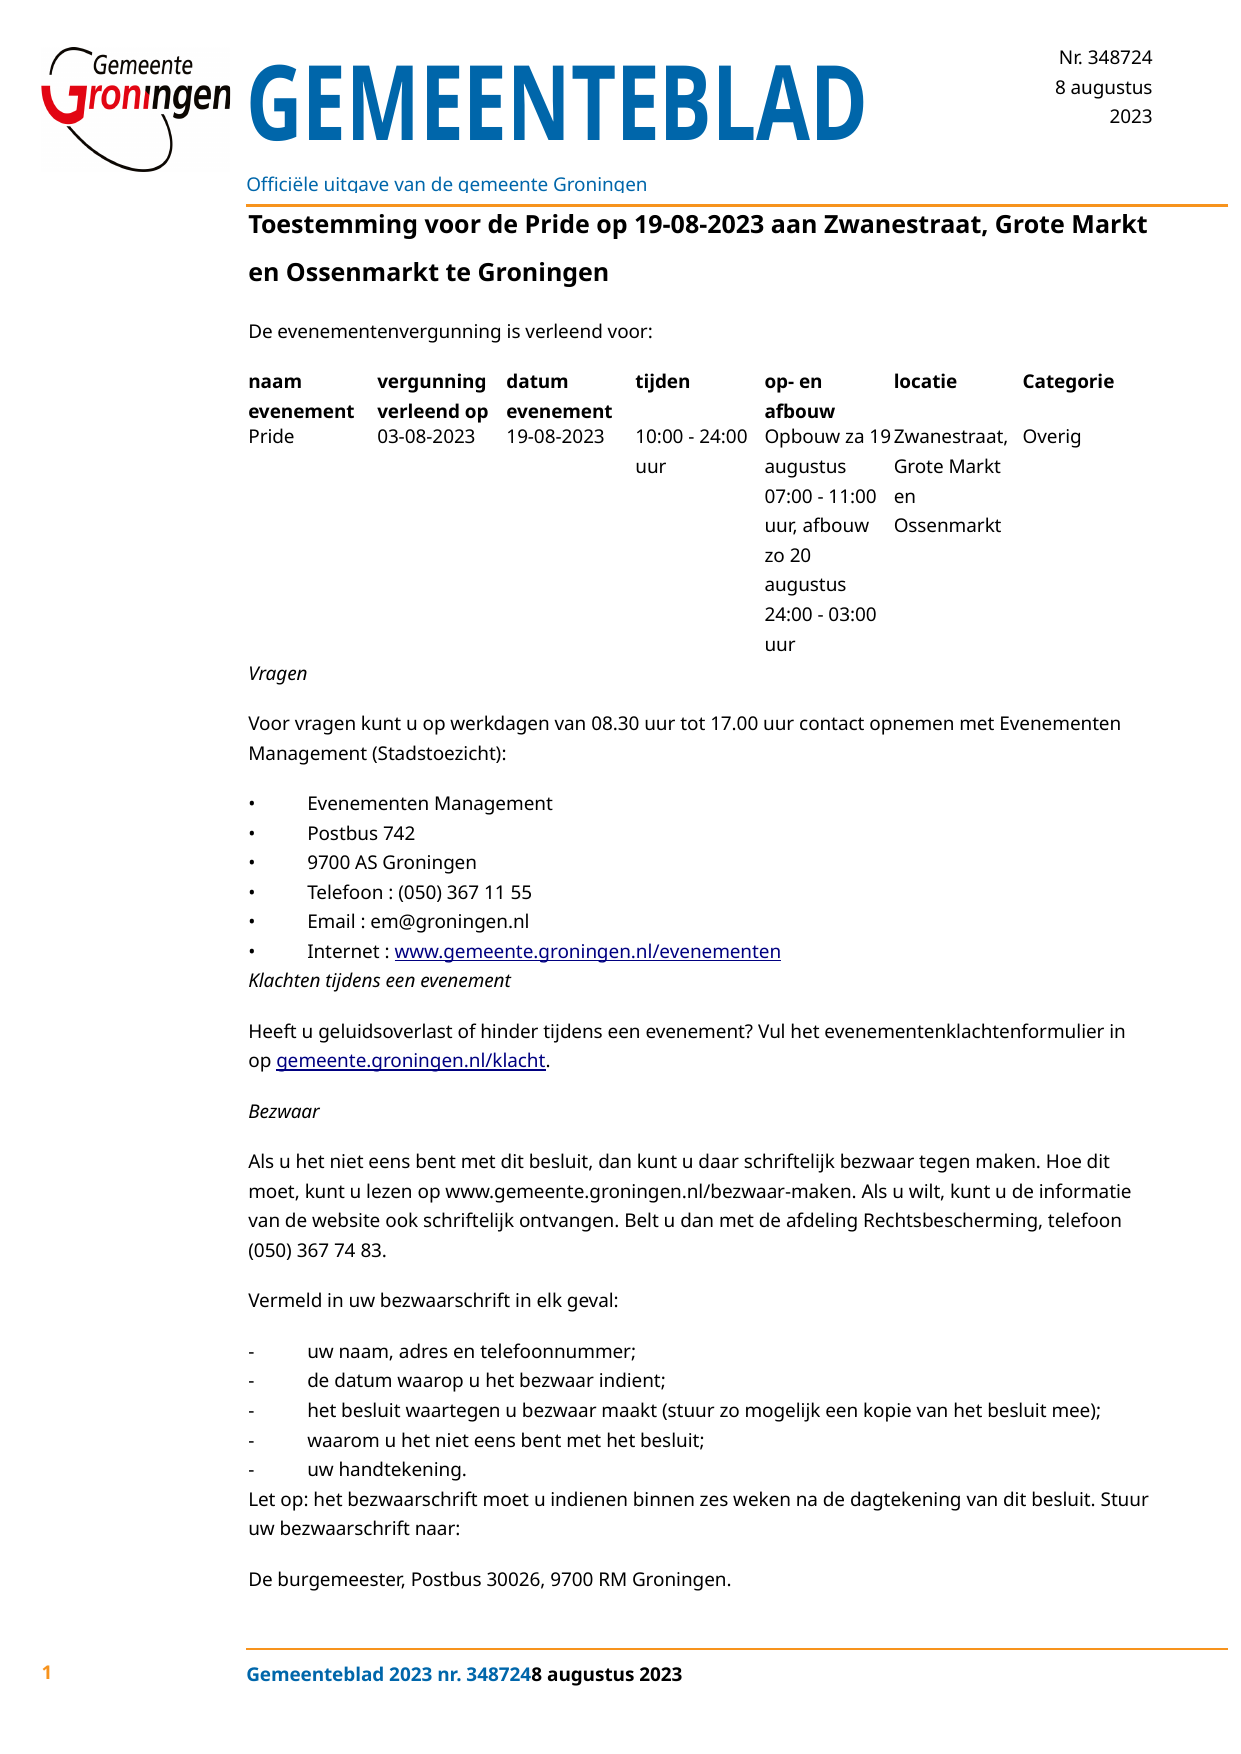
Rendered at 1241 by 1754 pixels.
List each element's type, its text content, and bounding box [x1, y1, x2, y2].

list Internet : www.gemeente.groningen.nl/evenementen [248, 938, 1152, 964]
table_cell Overig [1023, 424, 1152, 657]
table_cell 19-08-2023 [506, 424, 635, 657]
table_header naam evenement [248, 369, 377, 424]
text Klachten tijdens een evenement [248, 968, 1152, 993]
table_header locatie [894, 369, 1022, 424]
list 9700 AS Groningen [248, 849, 1152, 875]
table_header tijden [635, 369, 764, 424]
list Postbus 742 [248, 820, 1152, 846]
list uw naam, adres en telefoonnummer; [248, 1338, 1152, 1364]
list Evenementen Management [248, 790, 1152, 816]
table_cell 03-08-2023 [377, 424, 506, 657]
text Let op: het bezwaarschrift moet u indienen binnen zes weken na de dagtekening van dit besluit. Stuur uw bezwaarschrift naar: [248, 1486, 1152, 1541]
table_cell 10:00 - 24:00 uur [635, 424, 764, 657]
table_cell Opbouw za 19 augustus 07:00 - 11:00 uur, afbouw zo 20 augustus 24:00 - 03:00 uur [764, 424, 893, 657]
list waarom u het niet eens bent met het besluit; [248, 1427, 1152, 1453]
table_cell Zwanestraat, Grote Markt en Ossenmarkt [894, 424, 1022, 657]
text Heeft u geluidsoverlast of hinder tijdens een evenement? Vul het evenementenklachtenformulier in op gemeente.groningen.nl/klacht. [248, 1018, 1152, 1073]
table_cell Pride [248, 424, 377, 657]
text De evenementenvergunning is verleend voor: [248, 318, 1152, 344]
list Telefoon : (050) 367 11 55 [248, 879, 1152, 905]
table_header op- en afbouw [764, 369, 893, 424]
table_header vergunning verleend op [377, 369, 506, 424]
text Vragen [248, 660, 1152, 686]
picture [41, 47, 231, 172]
text Toestemming voor de Pride op 19-08-2023 aan Zwanestraat, Grote Markt en Ossenmarkt te Groningen [248, 207, 1152, 288]
table_header datum evenement [506, 369, 635, 424]
text Bezwaar [248, 1098, 1152, 1124]
table_header Categorie [1023, 369, 1152, 424]
list de datum waarop u het bezwaar indient; [248, 1368, 1152, 1393]
list uw handtekening. [248, 1456, 1152, 1482]
list het besluit waartegen u bezwaar maakt (stuur zo mogelijk een kopie van het besluit mee); [248, 1397, 1152, 1423]
list Email : em@groningen.nl [248, 908, 1152, 934]
text Vermeld in uw bezwaarschrift in elk geval: [248, 1288, 1152, 1313]
text Als u het niet eens bent met dit besluit, dan kunt u daar schriftelijk bezwaar tegen maken. Hoe dit moet, kunt u lezen op www.gemeente.groningen.nl/bezwaar-maken. Als u wilt, kunt u de informatie van de website ook schriftelijk ontvangen. Belt u dan met de afdeling Rechtsbescherming, telefoon (050) 367 74 83. [248, 1148, 1152, 1263]
text De burgemeester, Postbus 30026, 9700 RM Groningen. [248, 1566, 1152, 1592]
text Voor vragen kunt u op werkdagen van 08.30 uur tot 17.00 uur contact opnemen met Evenementen Management (Stadstoezicht): [248, 710, 1152, 766]
